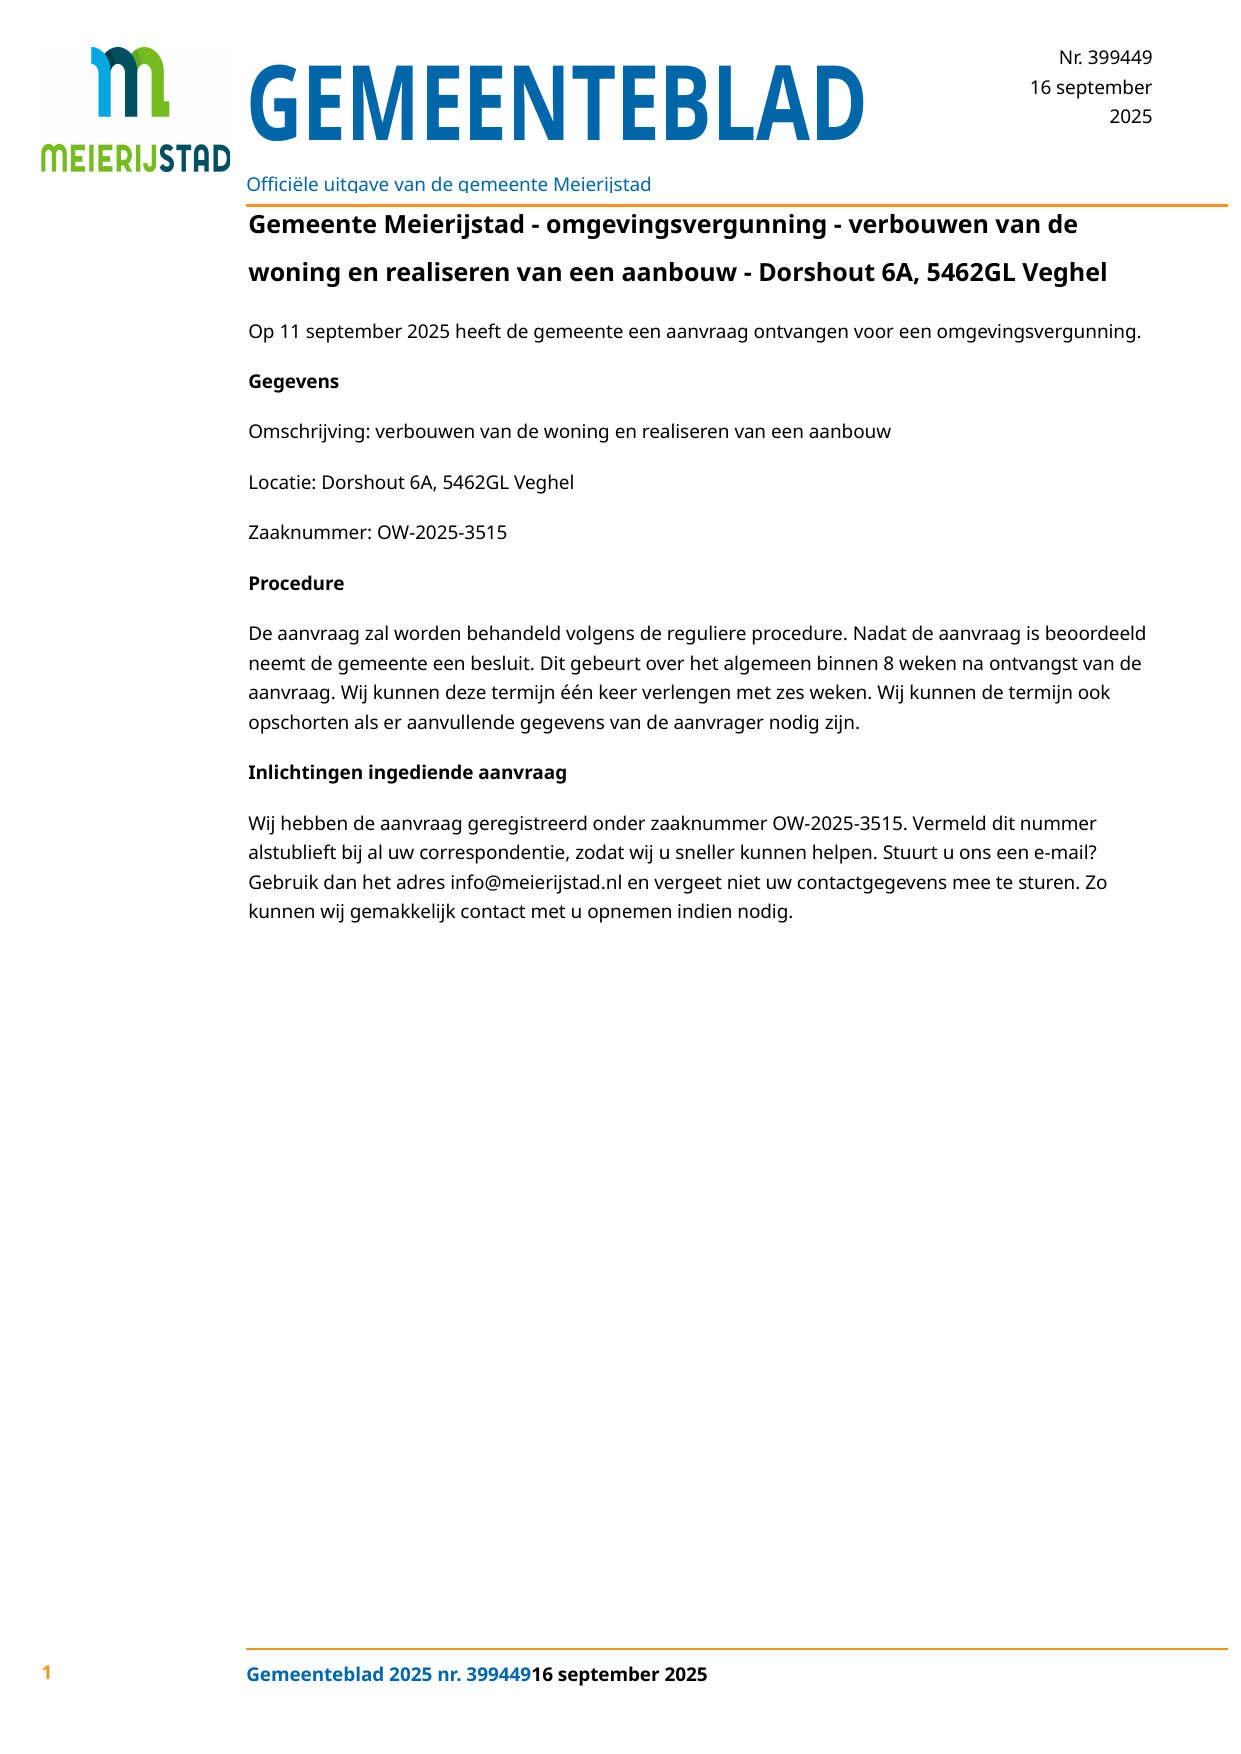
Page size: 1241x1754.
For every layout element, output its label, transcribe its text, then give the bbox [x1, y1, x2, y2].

text De aanvraag zal worden behandeld volgens de reguliere procedure. Nadat de aanvraag is beoordeeld neemt de gemeente een besluit. Dit gebeurt over het algemeen binnen 8 weken na ontvangst van de aanvraag. Wij kunnen deze termijn één keer verlengen met zes weken. Wij kunnen de termijn ook opschorten als er aanvullende gegevens van de aanvrager nodig zijn. [248, 620, 1152, 735]
text Wij hebben de aanvraag geregistreerd onder zaaknummer OW-2025-3515. Vermeld dit nummer alstublieft bij al uw correspondentie, zodat wij u sneller kunnen helpen. Stuurt u ons een e-mail? Gebruik dan het adres info@meierijstad.nl en vergeet niet uw contactgegevens mee te sturen. Zo kunnen wij gemakkelijk contact met u opnemen indien nodig. [248, 810, 1152, 924]
text Gemeente Meierijstad - omgevingsvergunning - verbouwen van de woning en realiseren van een aanbouw - Dorshout 6A, 5462GL Veghel [248, 207, 1152, 288]
text Inlichtingen ingediende aanvraag [248, 759, 1152, 785]
text Gegevens [248, 368, 1152, 394]
text Zaaknummer: OW-2025-3515 [248, 519, 1152, 545]
text Locatie: Dorshout 6A, 5462GL Veghel [248, 469, 1152, 495]
text Procedure [248, 570, 1152, 596]
picture [41, 47, 231, 172]
text Op 11 september 2025 heeft de gemeente een aanvraag ontvangen voor een omgevingsvergunning. [248, 318, 1152, 344]
text Omschrijving: verbouwen van de woning en realiseren van een aanbouw [248, 419, 1152, 444]
